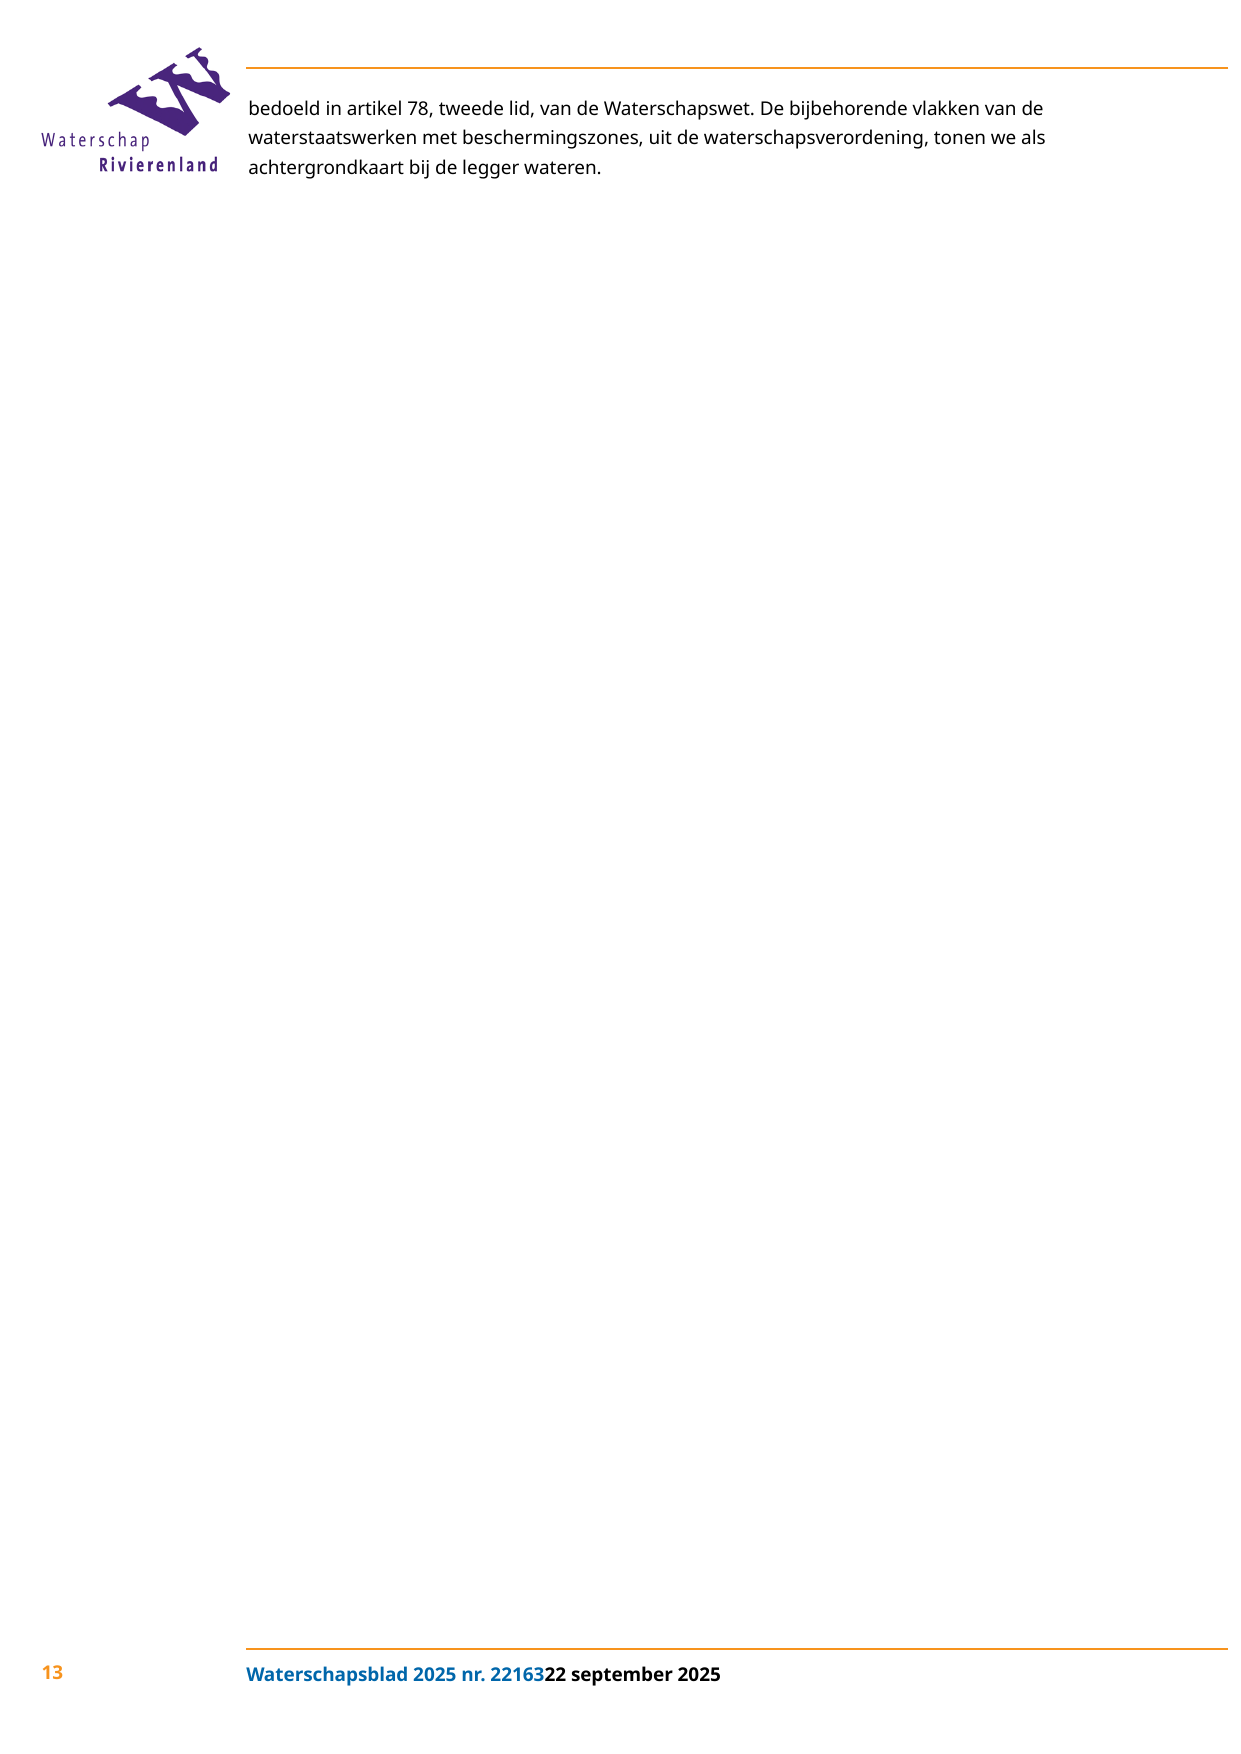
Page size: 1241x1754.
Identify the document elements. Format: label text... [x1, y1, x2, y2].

picture [41, 47, 231, 172]
text bedoeld in artikel 78, tweede lid, van de Waterschapswet. De bijbehorende vlakken van de waterstaatswerken met beschermingszones, uit de waterschapsverordening, tonen we als achtergrondkaart bij de legger wateren. [248, 95, 1152, 180]
